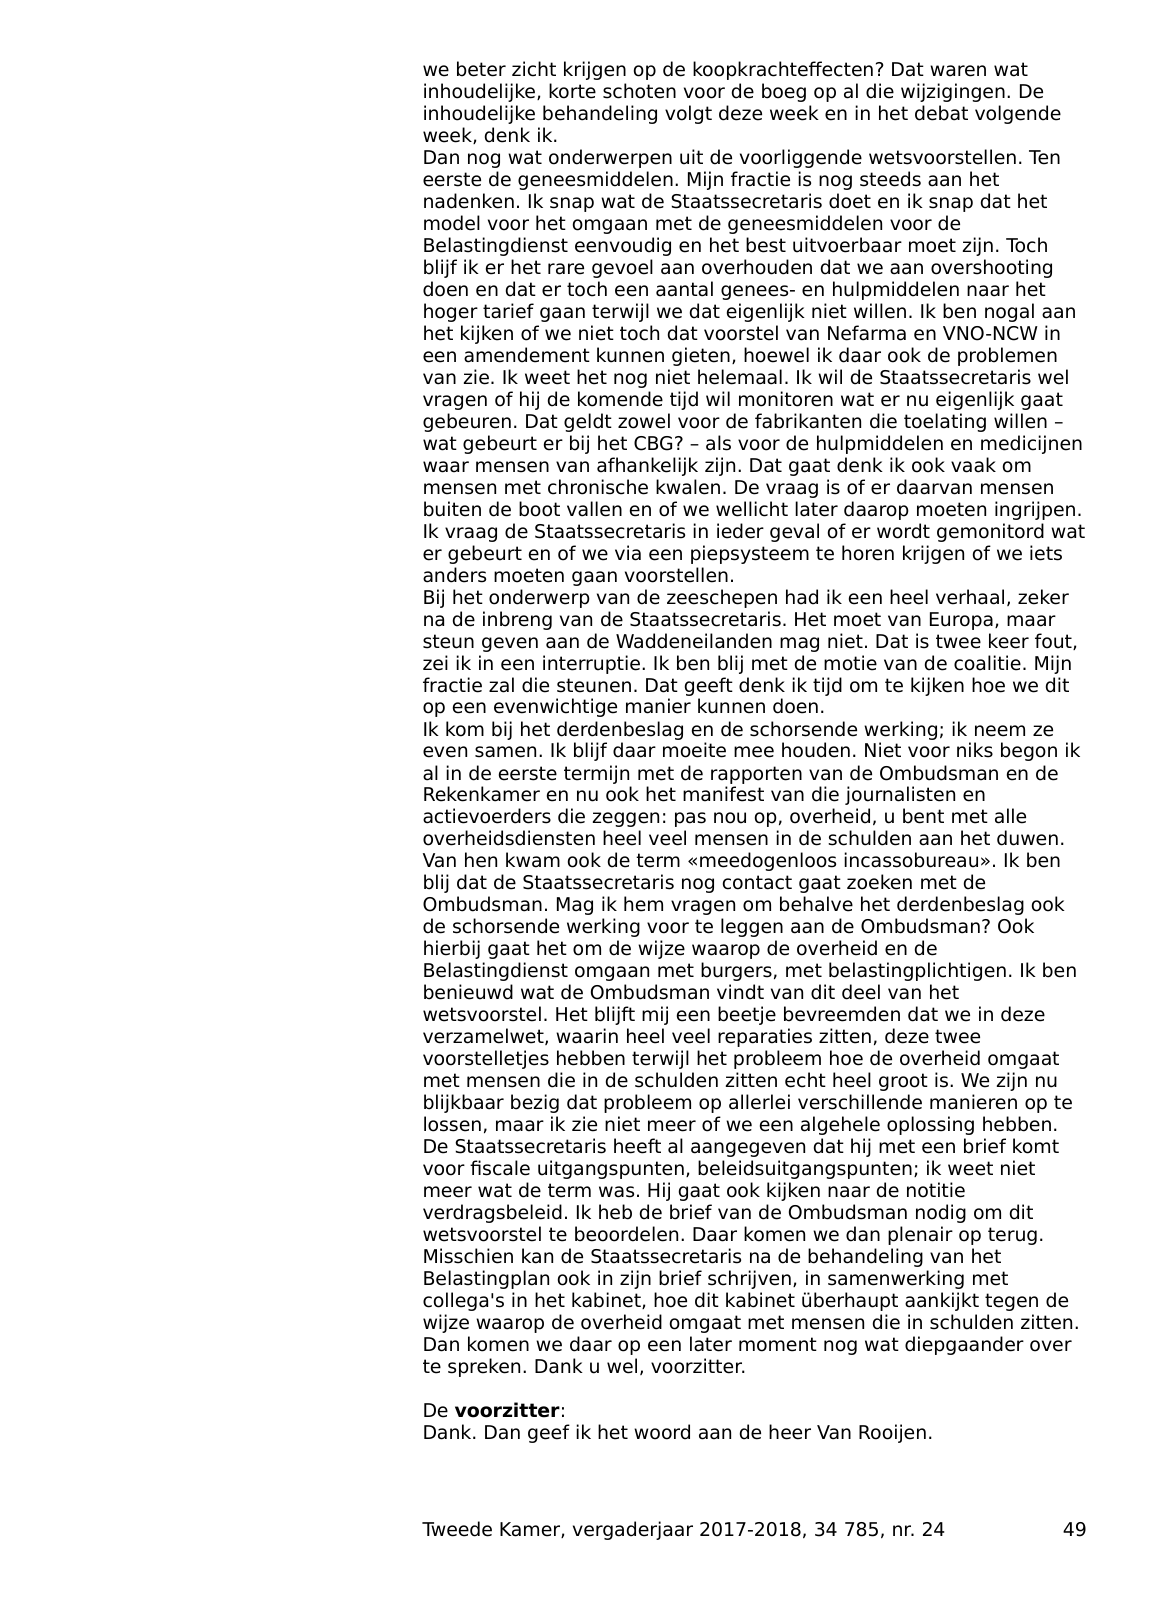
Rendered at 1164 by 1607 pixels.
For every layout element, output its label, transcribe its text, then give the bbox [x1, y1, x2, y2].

text Dank. Dan geef ik het woord aan de heer Van Rooijen. [422, 1422, 1087, 1444]
text Bij het onderwerp van de zeeschepen had ik een heel verhaal, zeker na de inbreng van de Staatssecretaris. Het moet van Europa, maar steun geven aan de Waddeneilanden mag niet. Dat is twee keer fout, zei ik in een interruptie. Ik ben blij met de motie van de coalitie. Mijn fractie zal die steunen. Dat geeft denk ik tijd om te kijken hoe we dit op een evenwichtige manier kunnen doen. [422, 587, 1087, 718]
text we beter zicht krijgen op de koopkrachteffecten? Dat waren wat inhoudelijke, korte schoten voor de boeg op al die wijzigingen. De inhoudelijke behandeling volgt deze week en in het debat volgende week, denk ik. [422, 59, 1087, 147]
text Dan nog wat onderwerpen uit de voorliggende wetsvoorstellen. Ten eerste de geneesmiddelen. Mijn fractie is nog steeds aan het nadenken. Ik snap wat de Staatssecretaris doet en ik snap dat het model voor het omgaan met de geneesmiddelen voor de Belastingdienst eenvoudig en het best uitvoerbaar moet zijn. Toch blijf ik er het rare gevoel aan overhouden dat we aan overshooting doen en dat er toch een aantal genees- en hulpmiddelen naar het hoger tarief gaan terwijl we dat eigenlijk niet willen. Ik ben nogal aan het kijken of we niet toch dat voorstel van Nefarma en VNO-NCW in een amendement kunnen gieten, hoewel ik daar ook de problemen van zie. Ik weet het nog niet helemaal. Ik wil de Staatssecretaris wel vragen of hij de komende tijd wil monitoren wat er nu eigenlijk gaat gebeuren. Dat geldt zowel voor de fabrikanten die toelating willen – wat gebeurt er bij het CBG? – als voor de hulpmiddelen en medicijnen waar mensen van afhankelijk zijn. Dat gaat denk ik ook vaak om mensen met chronische kwalen. De vraag is of er daarvan mensen buiten de boot vallen en of we wellicht later daarop moeten ingrijpen. Ik vraag de Staatssecretaris in ieder geval of er wordt gemonitord wat er gebeurt en of we via een piepsysteem te horen krijgen of we iets anders moeten gaan voorstellen. [422, 147, 1087, 587]
text Ik kom bij het derdenbeslag en de schorsende werking; ik neem ze even samen. Ik blijf daar moeite mee houden. Niet voor niks begon ik al in de eerste termijn met de rapporten van de Ombudsman en de Rekenkamer en nu ook het manifest van die journalisten en actievoerders die zeggen: pas nou op, overheid, u bent met alle overheidsdiensten heel veel mensen in de schulden aan het duwen. Van hen kwam ook de term «meedogenloos incassobureau». Ik ben blij dat de Staatssecretaris nog contact gaat zoeken met de Ombudsman. Mag ik hem vragen om behalve het derdenbeslag ook de schorsende werking voor te leggen aan de Ombudsman? Ook hierbij gaat het om de wijze waarop de overheid en de Belastingdienst omgaan met burgers, met belastingplichtigen. Ik ben benieuwd wat de Ombudsman vindt van dit deel van het wetsvoorstel. Het blijft mij een beetje bevreemden dat we in deze verzamelwet, waarin heel veel reparaties zitten, deze twee voorstelletjes hebben terwijl het probleem hoe de overheid omgaat met mensen die in de schulden zitten echt heel groot is. We zijn nu blijkbaar bezig dat probleem op allerlei verschillende manieren op te lossen, maar ik zie niet meer of we een algehele oplossing hebben. De Staatssecretaris heeft al aangegeven dat hij met een brief komt voor fiscale uitgangspunten, beleidsuitgangspunten; ik weet niet meer wat de term was. Hij gaat ook kijken naar de notitie verdragsbeleid. Ik heb de brief van de Ombudsman nodig om dit wetsvoorstel te beoordelen. Daar komen we dan plenair op terug. [422, 718, 1087, 1246]
text Misschien kan de Staatssecretaris na de behandeling van het Belastingplan ook in zijn brief schrijven, in samenwerking met collega's in het kabinet, hoe dit kabinet überhaupt aankijkt tegen de wijze waarop de overheid omgaat met mensen die in schulden zitten. Dan komen we daar op een later moment nog wat diepgaander over te spreken. Dank u wel, voorzitter. [422, 1246, 1087, 1378]
text De voorzitter: [422, 1400, 1087, 1422]
